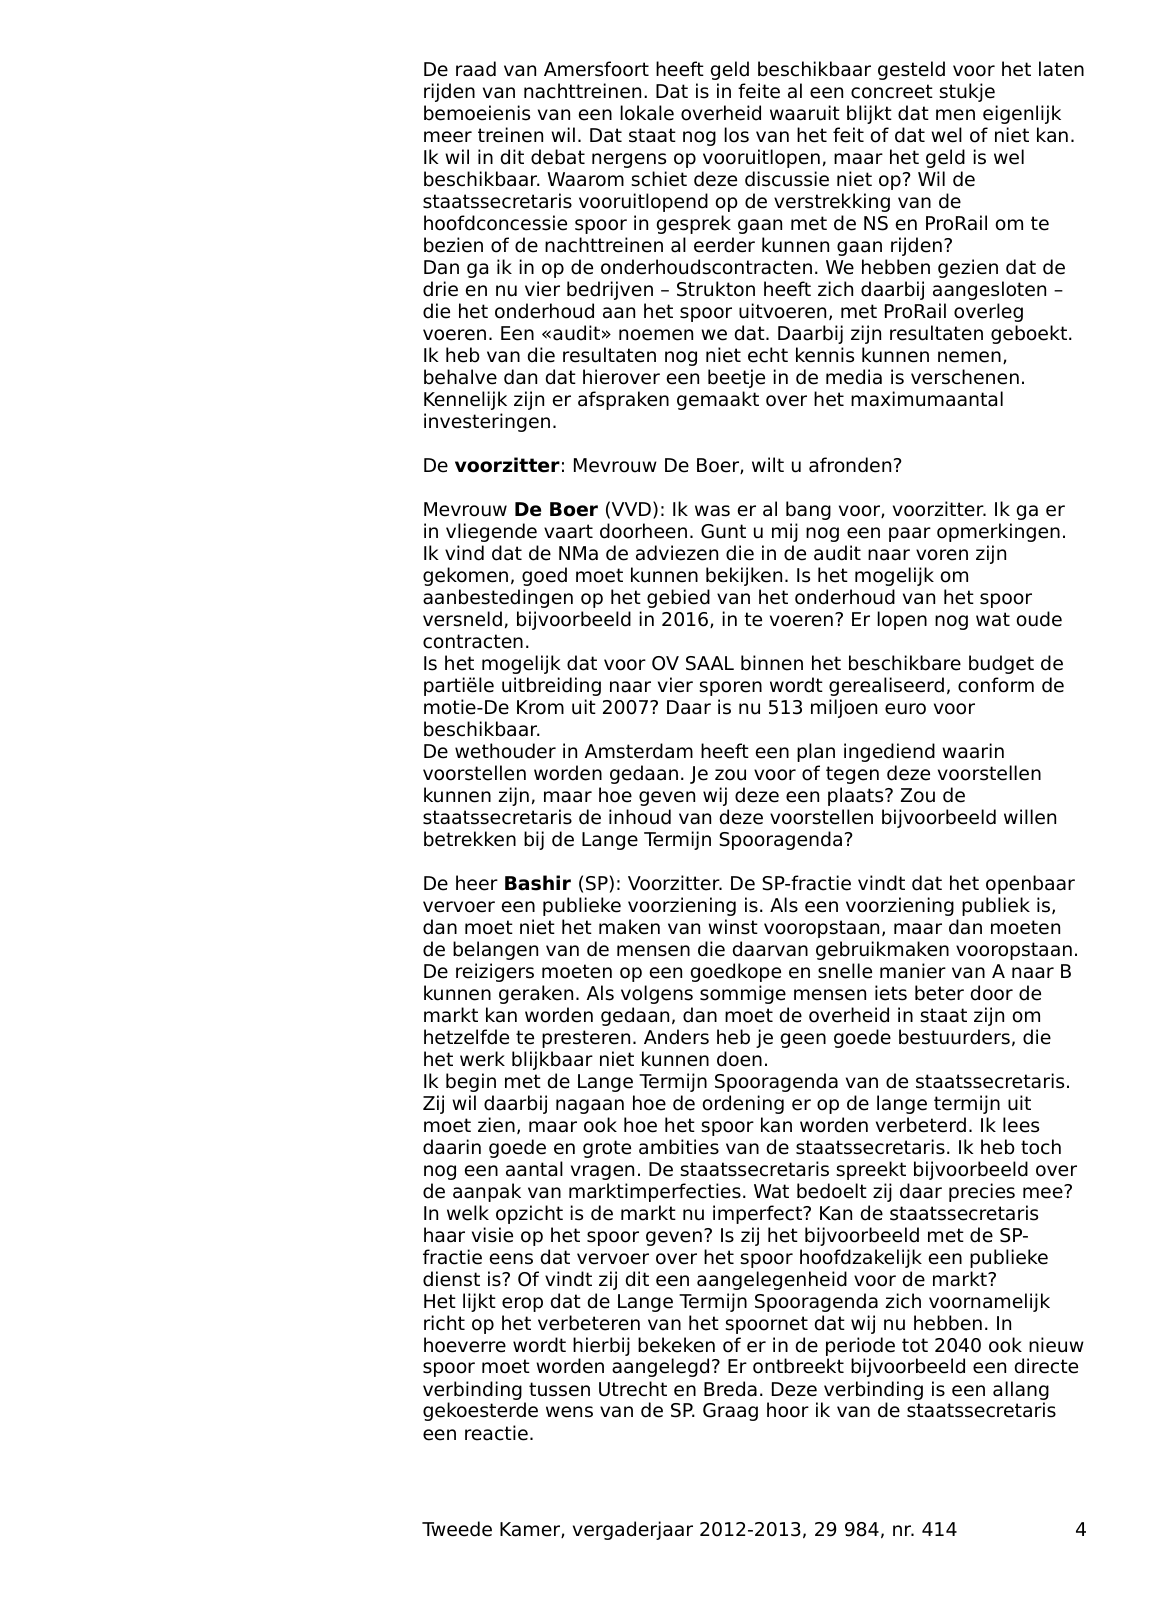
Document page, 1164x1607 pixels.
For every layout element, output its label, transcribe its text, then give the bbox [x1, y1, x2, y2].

text Dan ga ik in op de onderhoudscontracten. We hebben gezien dat de drie en nu vier bedrijven – Strukton heeft zich daarbij aangesloten – die het onderhoud aan het spoor uitvoeren, met ProRail overleg voeren. Een «audit» noemen we dat. Daarbij zijn resultaten geboekt. Ik heb van die resultaten nog niet echt kennis kunnen nemen, behalve dan dat hierover een beetje in de media is verschenen. Kennelijk zijn er afspraken gemaakt over het maximumaantal investeringen. [422, 257, 1087, 433]
text Mevrouw De Boer (VVD): Ik was er al bang voor, voorzitter. Ik ga er in vliegende vaart doorheen. Gunt u mij nog een paar opmerkingen. [422, 499, 1087, 543]
text De voorzitter: Mevrouw De Boer, wilt u afronden? [422, 455, 1087, 477]
text Is het mogelijk dat voor OV SAAL binnen het beschikbare budget de partiële uitbreiding naar vier sporen wordt gerealiseerd, conform de motie-De Krom uit 2007? Daar is nu 513 miljoen euro voor beschikbaar. [422, 653, 1087, 741]
text Ik vind dat de NMa de adviezen die in de audit naar voren zijn gekomen, goed moet kunnen bekijken. Is het mogelijk om aanbestedingen op het gebied van het onderhoud van het spoor versneld, bijvoorbeeld in 2016, in te voeren? Er lopen nog wat oude contracten. [422, 543, 1087, 653]
text Het lijkt erop dat de Lange Termijn Spooragenda zich voornamelijk richt op het verbeteren van het spoornet dat wij nu hebben. In hoeverre wordt hierbij bekeken of er in de periode tot 2040 ook nieuw spoor moet worden aangelegd? Er ontbreekt bijvoorbeeld een directe verbinding tussen Utrecht en Breda. Deze verbinding is een allang gekoesterde wens van de SP. Graag hoor ik van de staatssecretaris een reactie. [422, 1291, 1087, 1444]
text De wethouder in Amsterdam heeft een plan ingediend waarin voorstellen worden gedaan. Je zou voor of tegen deze voorstellen kunnen zijn, maar hoe geven wij deze een plaats? Zou de staatssecretaris de inhoud van deze voorstellen bijvoorbeeld willen betrekken bij de Lange Termijn Spooragenda? [422, 741, 1087, 851]
text Ik begin met de Lange Termijn Spooragenda van de staatssecretaris. Zij wil daarbij nagaan hoe de ordening er op de lange termijn uit moet zien, maar ook hoe het spoor kan worden verbeterd. Ik lees daarin goede en grote ambities van de staatssecretaris. Ik heb toch nog een aantal vragen. De staatssecretaris spreekt bijvoorbeeld over de aanpak van marktimperfecties. Wat bedoelt zij daar precies mee? In welk opzicht is de markt nu imperfect? Kan de staatssecretaris haar visie op het spoor geven? Is zij het bijvoorbeeld met de SP-fractie eens dat vervoer over het spoor hoofdzakelijk een publieke dienst is? Of vindt zij dit een aangelegenheid voor de markt? [422, 1071, 1087, 1291]
text De heer Bashir (SP): Voorzitter. De SP-fractie vindt dat het openbaar vervoer een publieke voorziening is. Als een voorziening publiek is, dan moet niet het maken van winst vooropstaan, maar dan moeten de belangen van de mensen die daarvan gebruikmaken vooropstaan. De reizigers moeten op een goedkope en snelle manier van A naar B kunnen geraken. Als volgens sommige mensen iets beter door de markt kan worden gedaan, dan moet de overheid in staat zijn om hetzelfde te presteren. Anders heb je geen goede bestuurders, die het werk blijkbaar niet kunnen doen. [422, 873, 1087, 1071]
text De raad van Amersfoort heeft geld beschikbaar gesteld voor het laten rijden van nachttreinen. Dat is in feite al een concreet stukje bemoeienis van een lokale overheid waaruit blijkt dat men eigenlijk meer treinen wil. Dat staat nog los van het feit of dat wel of niet kan. Ik wil in dit debat nergens op vooruitlopen, maar het geld is wel beschikbaar. Waarom schiet deze discussie niet op? Wil de staatssecretaris vooruitlopend op de verstrekking van de hoofdconcessie spoor in gesprek gaan met de NS en ProRail om te bezien of de nachttreinen al eerder kunnen gaan rijden? [422, 59, 1087, 257]
